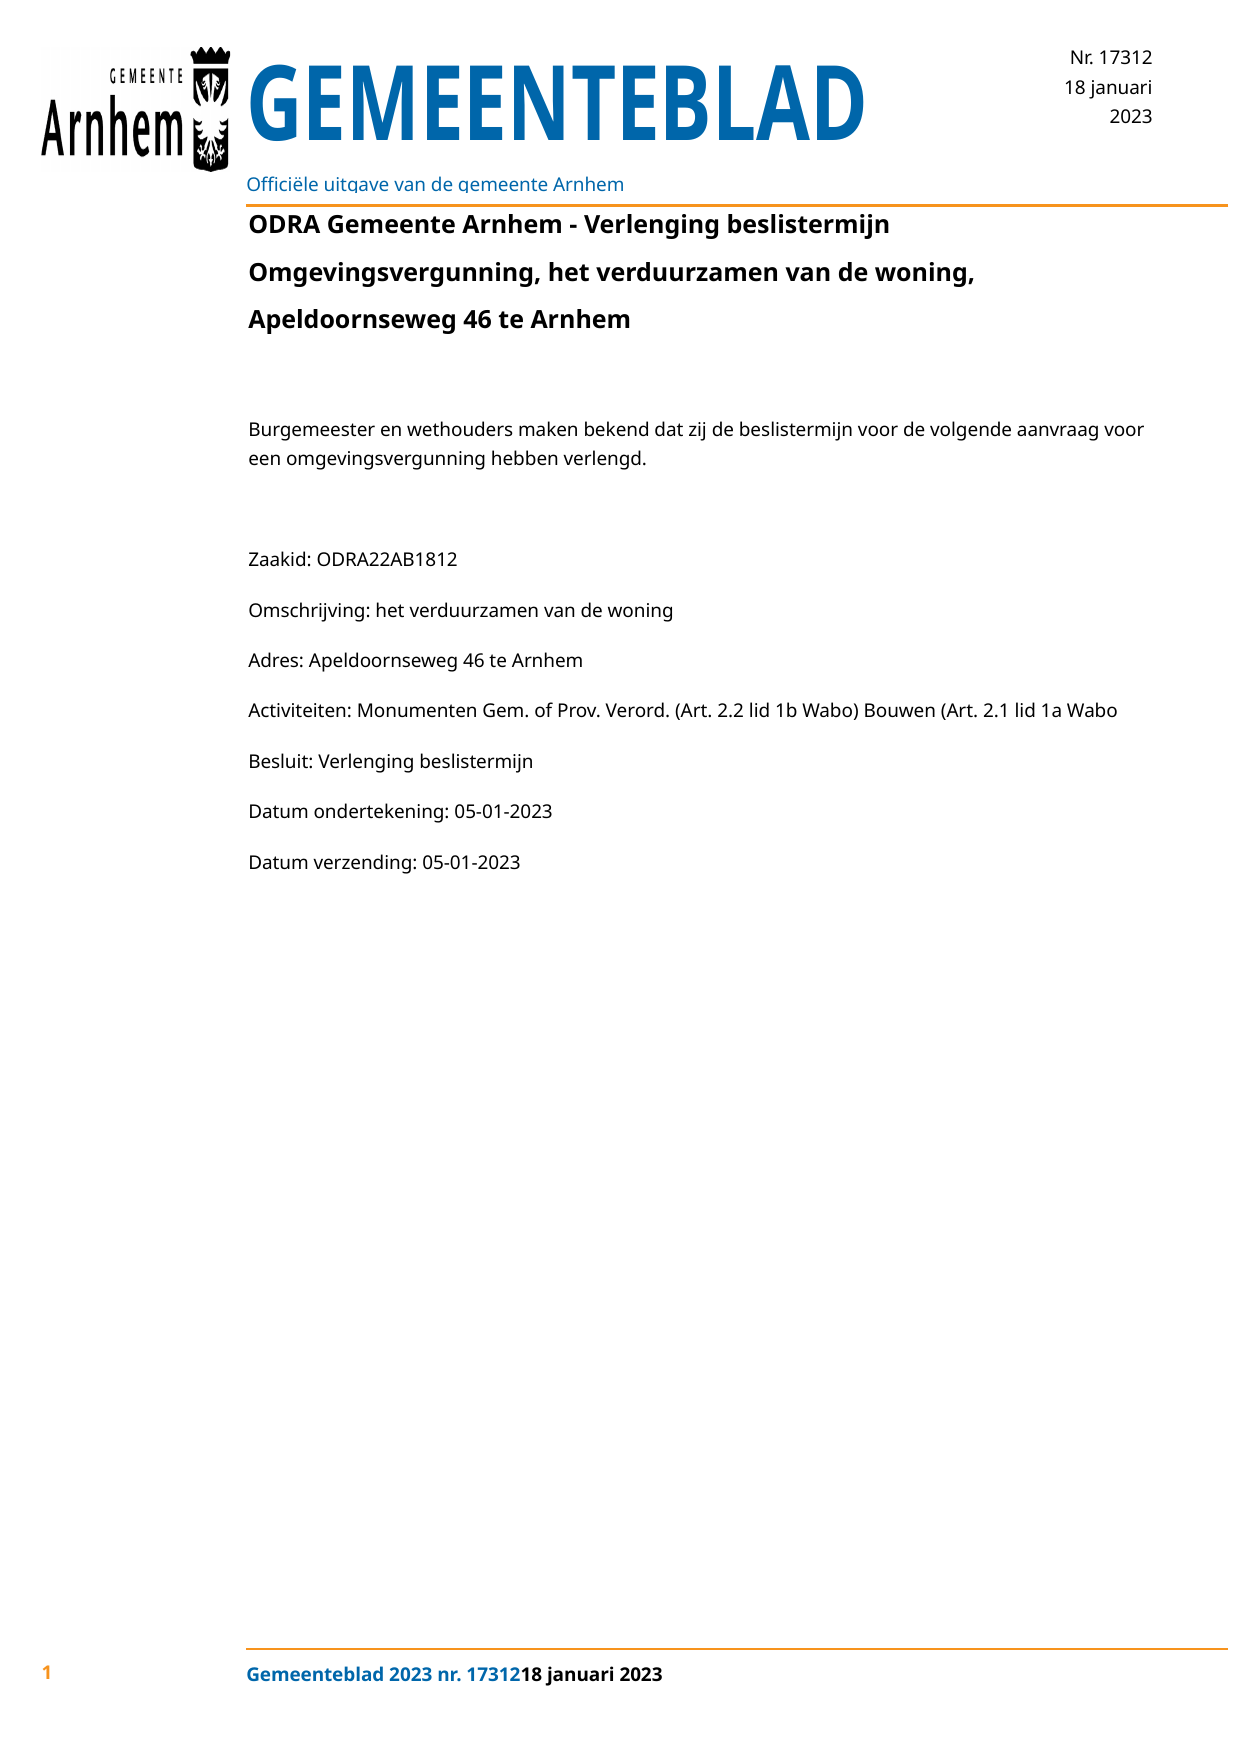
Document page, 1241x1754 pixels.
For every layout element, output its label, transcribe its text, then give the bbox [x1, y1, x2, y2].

text ODRA Gemeente Arnhem - Verlenging beslistermijn Omgevingsvergunning, het verduurzamen van de woning, Apeldoornseweg 46 te Arnhem [248, 207, 1152, 336]
text Adres: Apeldoornseweg 46 te Arnhem [248, 647, 1152, 673]
picture [41, 47, 231, 172]
text Datum ondertekening: 05-01-2023 [248, 798, 1152, 824]
text Zaakid: ODRA22AB1812 [248, 546, 1152, 572]
text Besluit: Verlenging beslistermijn [248, 748, 1152, 774]
text Omschrijving: het verduurzamen van de woning [248, 597, 1152, 622]
text Activiteiten: Monumenten Gem. of Prov. Verord. (Art. 2.2 lid 1b Wabo) Bouwen (Art. 2.1 lid 1a Wabo [248, 698, 1152, 723]
text Burgemeester en wethouders maken bekend dat zij de beslistermijn voor de volgende aanvraag voor een omgevingsvergunning hebben verlengd. [248, 416, 1152, 471]
text Datum verzending: 05-01-2023 [248, 849, 1152, 874]
